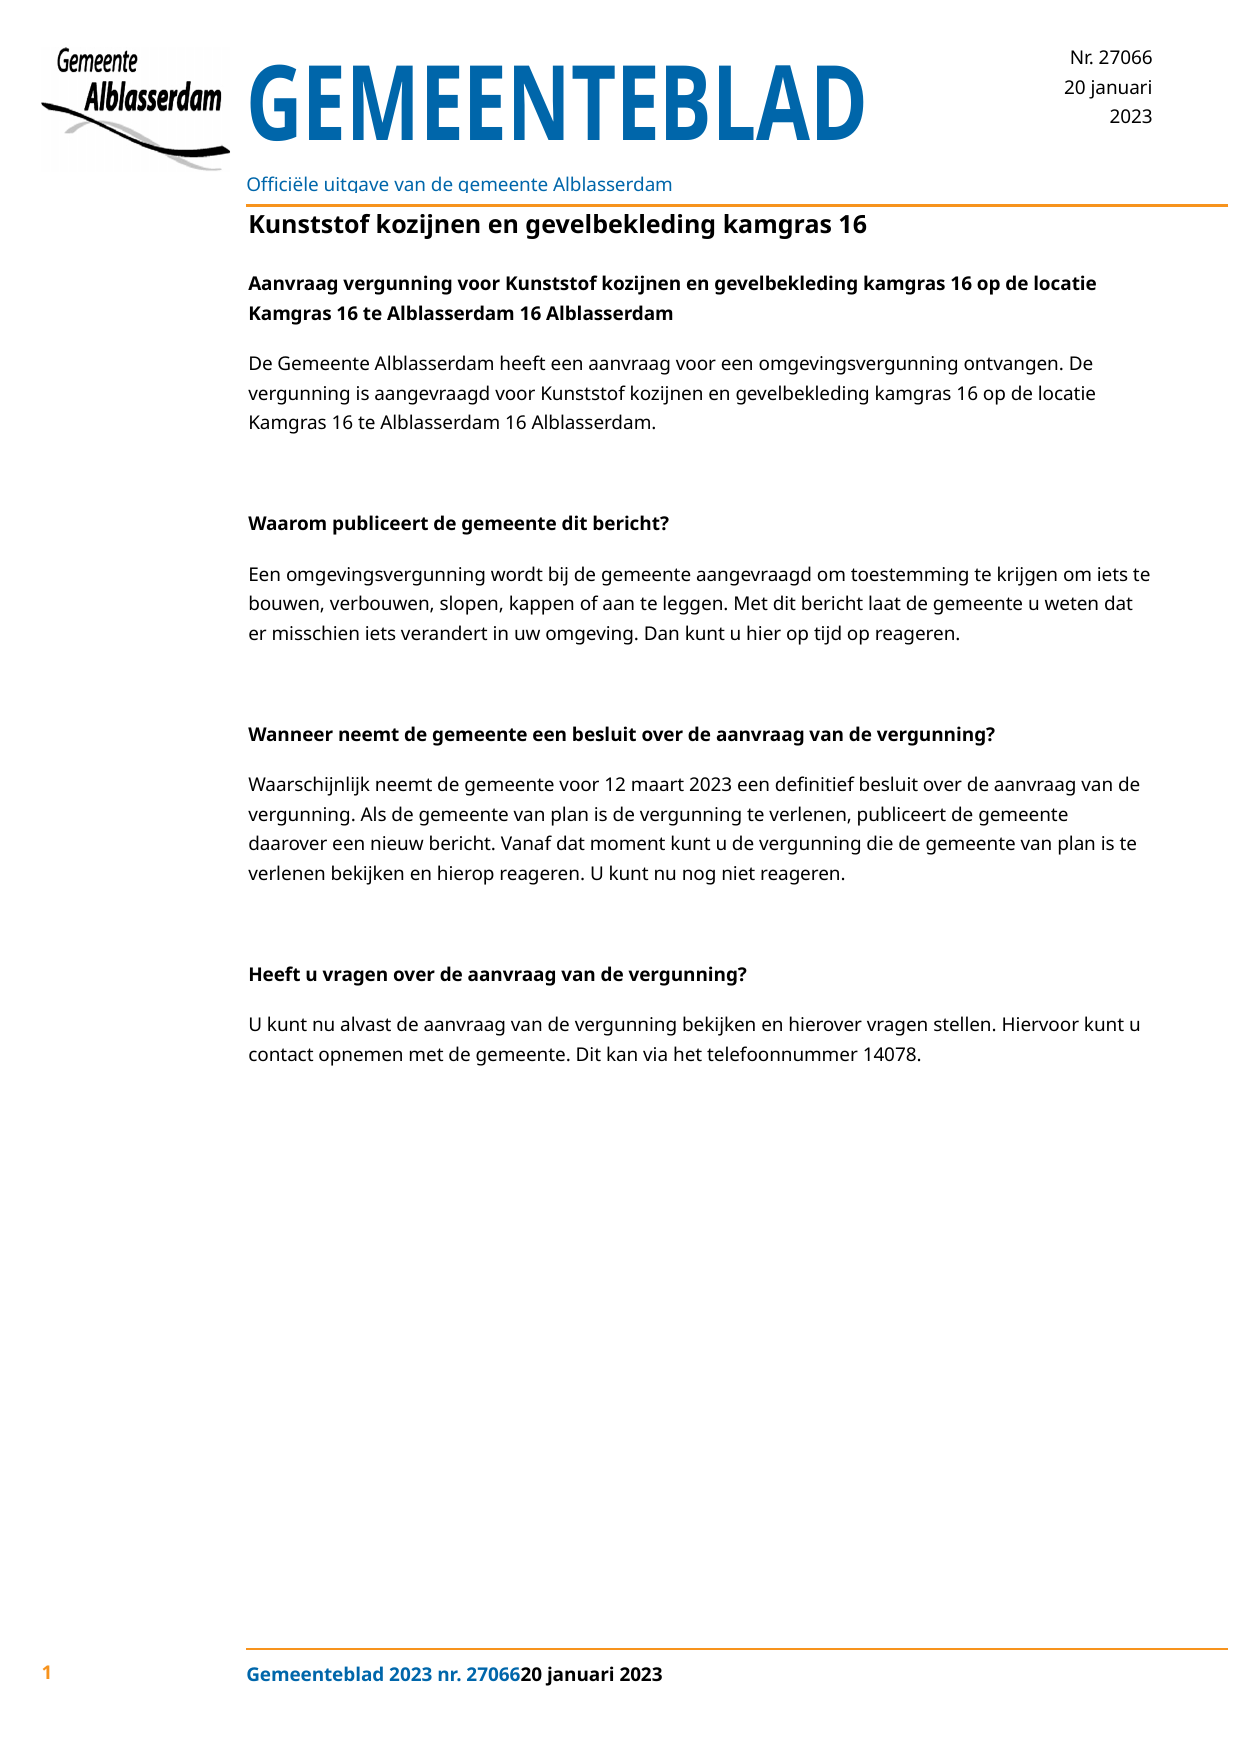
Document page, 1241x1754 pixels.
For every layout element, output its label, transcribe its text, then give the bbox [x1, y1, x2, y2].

text Wanneer neemt de gemeente een besluit over de aanvraag van de vergunning? [248, 721, 1152, 746]
picture [41, 47, 231, 172]
text Waarom publiceert de gemeente dit bericht? [248, 510, 1152, 536]
text Kunststof kozijnen en gevelbekleding kamgras 16 [248, 207, 1152, 241]
text Aanvraag vergunning voor Kunststof kozijnen en gevelbekleding kamgras 16 op de locatie Kamgras 16 te Alblasserdam 16 Alblasserdam [248, 270, 1152, 326]
text Waarschijnlijk neemt de gemeente voor 12 maart 2023 een definitief besluit over de aanvraag van de vergunning. Als de gemeente van plan is de vergunning te verlenen, publiceert de gemeente daarover een nieuw bericht. Vanaf dat moment kunt u de vergunning die de gemeente van plan is te verlenen bekijken en hierop reageren. U kunt nu nog niet reageren. [248, 771, 1152, 886]
text Een omgevingsvergunning wordt bij de gemeente aangevraagd om toestemming te krijgen om iets te bouwen, verbouwen, slopen, kappen of aan te leggen. Met dit bericht laat de gemeente u weten dat er misschien iets verandert in uw omgeving. Dan kunt u hier op tijd op reageren. [248, 561, 1152, 646]
text Heeft u vragen over de aanvraag van de vergunning? [248, 961, 1152, 986]
text De Gemeente Alblasserdam heeft een aanvraag voor een omgevingsvergunning ontvangen. De vergunning is aangevraagd voor Kunststof kozijnen en gevelbekleding kamgras 16 op de locatie Kamgras 16 te Alblasserdam 16 Alblasserdam. [248, 350, 1152, 435]
text U kunt nu alvast de aanvraag van de vergunning bekijken en hierover vragen stellen. Hiervoor kunt u contact opnemen met de gemeente. Dit kan via het telefoonnummer 14078. [248, 1011, 1152, 1066]
